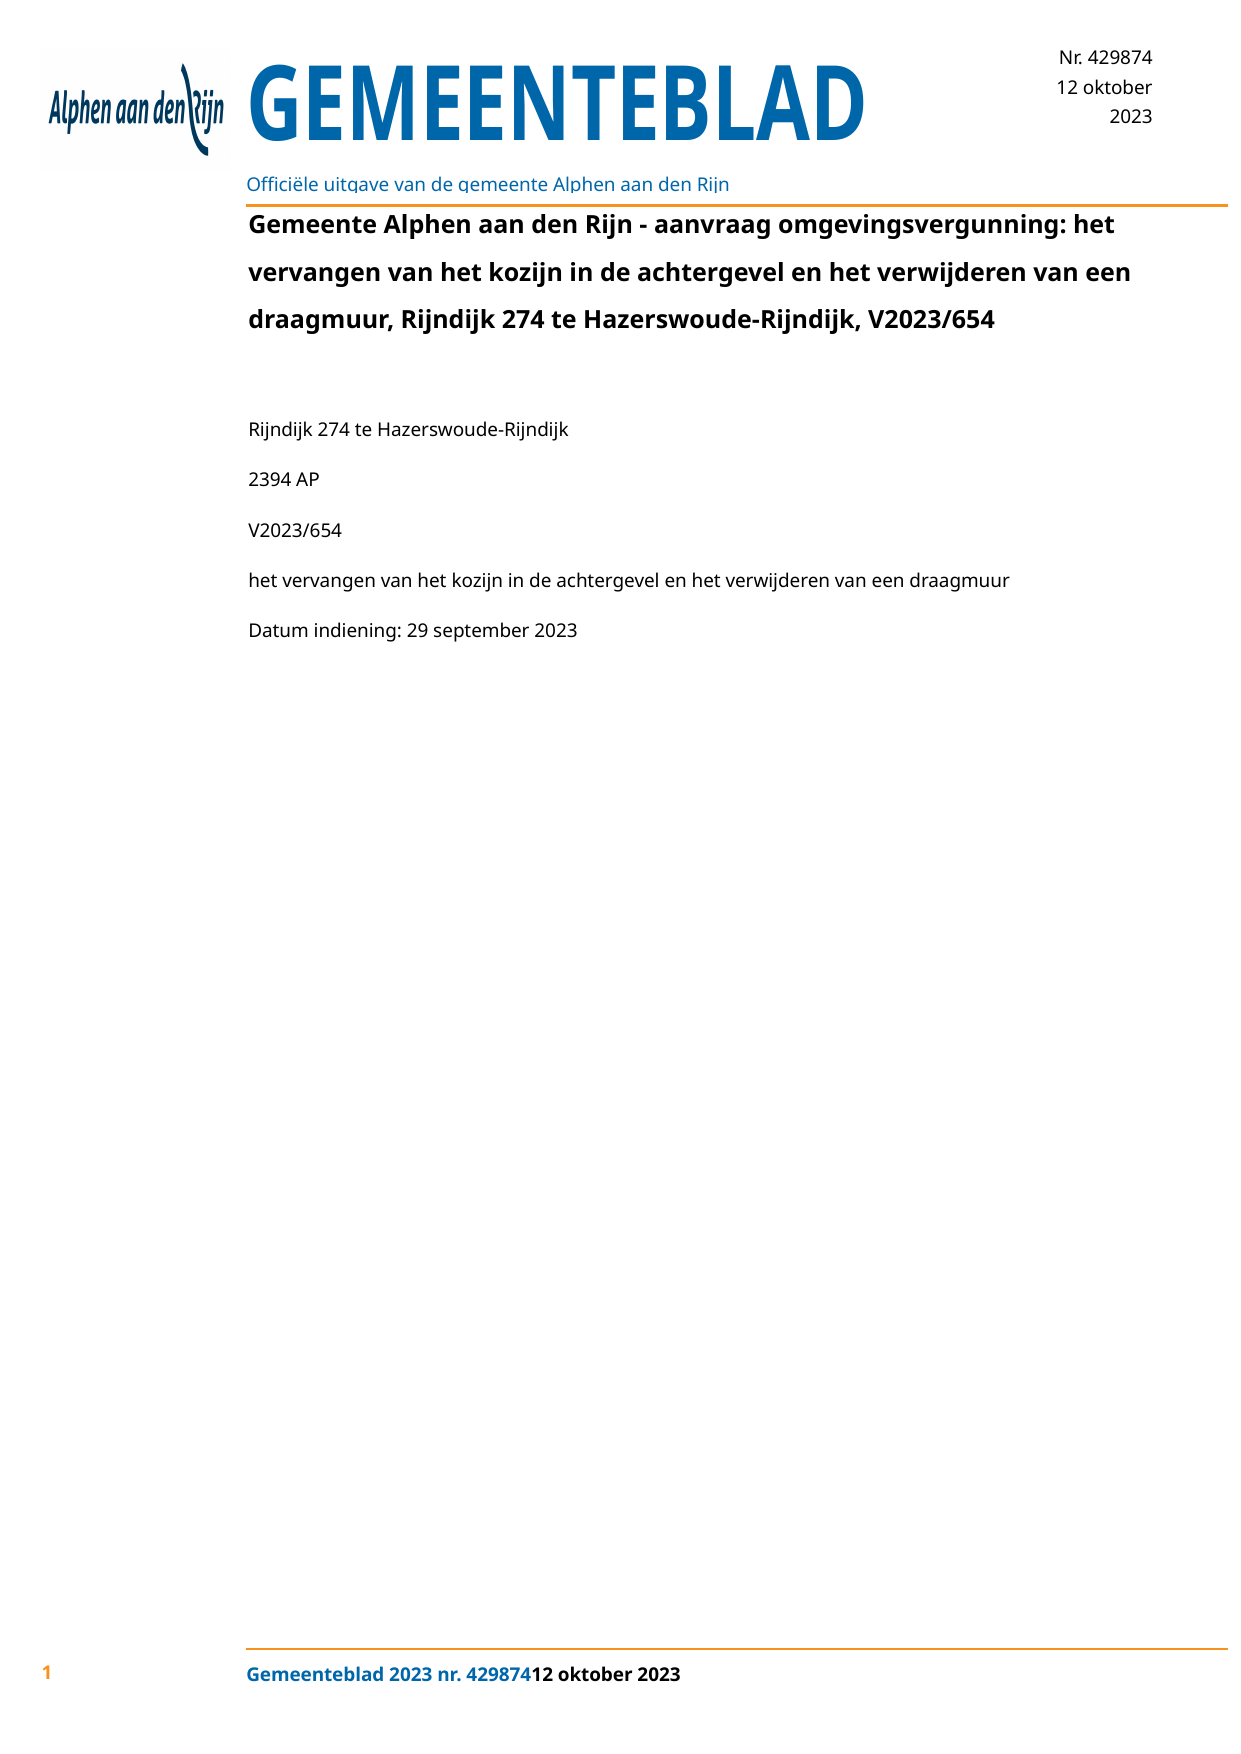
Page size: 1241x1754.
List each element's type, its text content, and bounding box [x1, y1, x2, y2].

picture [41, 47, 231, 172]
text het vervangen van het kozijn in de achtergevel en het verwijderen van een draagmuur [248, 567, 1152, 593]
text Rijndijk 274 te Hazerswoude-Rijndijk [248, 416, 1152, 442]
text 2394 AP [248, 466, 1152, 492]
text Datum indiening: 29 september 2023 [248, 618, 1152, 643]
text Gemeente Alphen aan den Rijn - aanvraag omgevingsvergunning: het vervangen van het kozijn in de achtergevel en het verwijderen van een draagmuur, Rijndijk 274 te Hazerswoude-Rijndijk, V2023/654 [248, 207, 1152, 336]
text V2023/654 [248, 517, 1152, 542]
